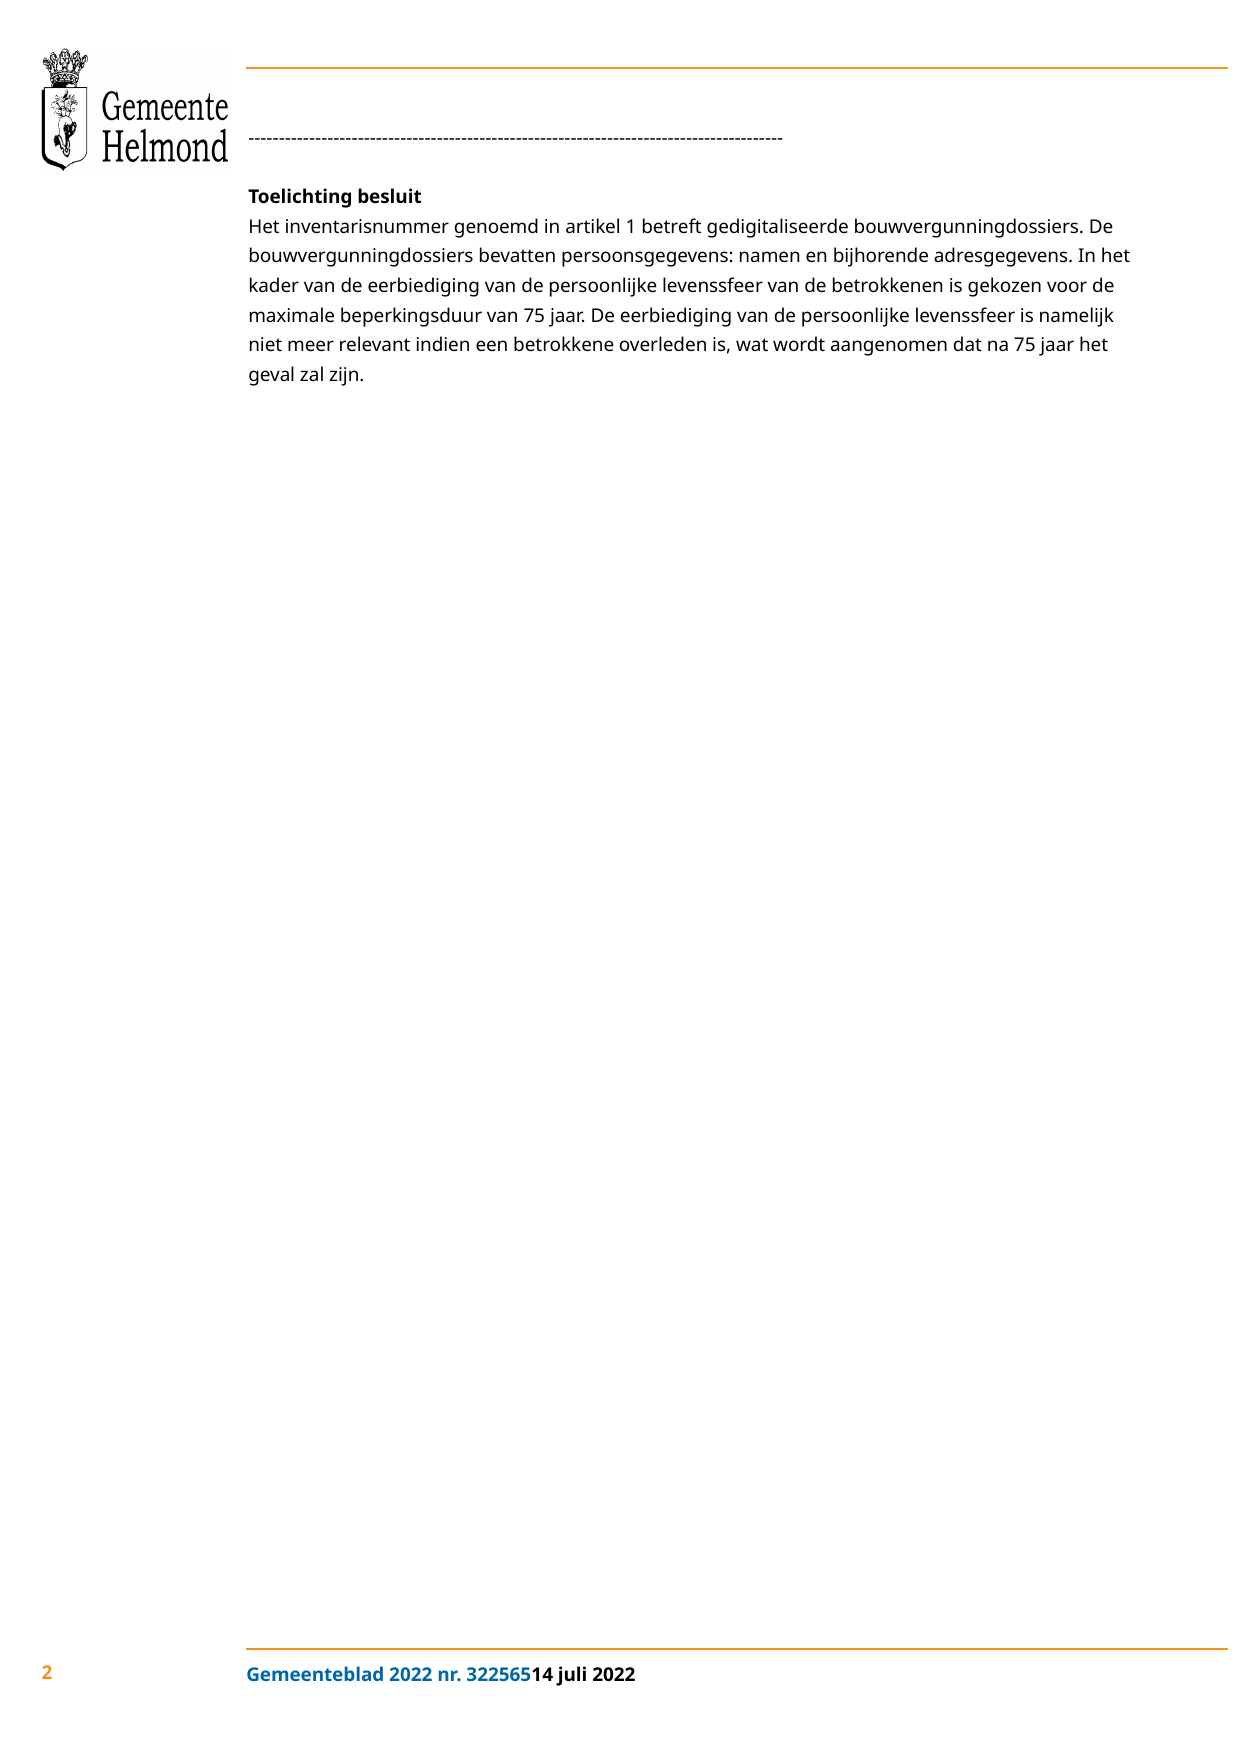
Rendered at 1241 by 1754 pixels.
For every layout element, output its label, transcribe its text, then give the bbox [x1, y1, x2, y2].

text Het inventarisnummer genoemd in artikel 1 betreft gedigitaliseerde bouwvergunningdossiers. De bouwvergunningdossiers bevatten persoonsgegevens: namen en bijhorende adresgegevens. In het kader van de eerbiediging van de persoonlijke levenssfeer van de betrokkenen is gekozen voor de maximale beperkingsduur van 75 jaar. De eerbiediging van de persoonlijke levenssfeer is namelijk niet meer relevant indien een betrokkene overleden is, wat wordt aangenomen dat na 75 jaar het geval zal zijn. [248, 213, 1152, 387]
picture [41, 47, 231, 172]
text ---------------------------------------------------------------------------------------- [248, 124, 1152, 150]
text Toelichting besluit [248, 183, 1152, 209]
